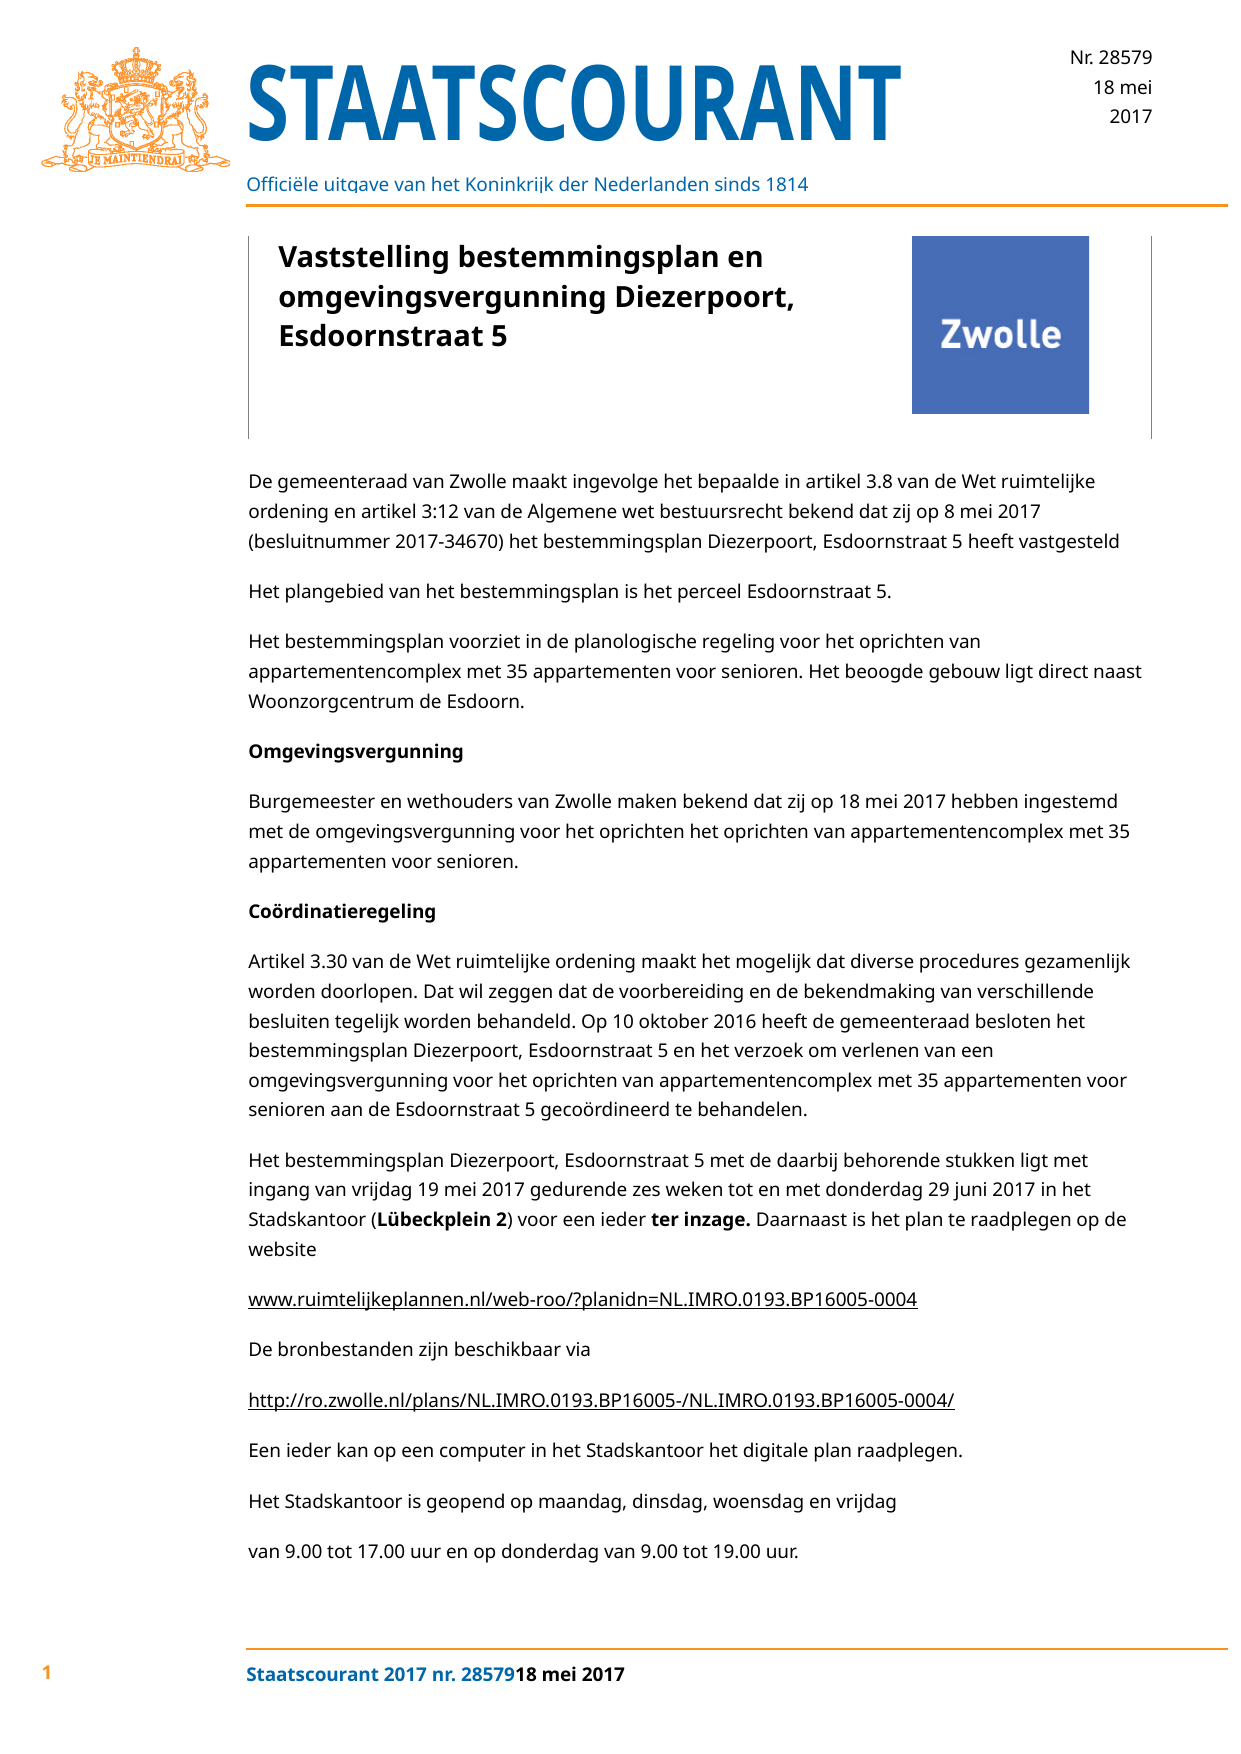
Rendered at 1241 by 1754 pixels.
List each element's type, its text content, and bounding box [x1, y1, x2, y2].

text Een ieder kan op een computer in het Stadskantoor het digitale plan raadplegen. [248, 1437, 1152, 1463]
text De gemeenteraad van Zwolle maakt ingevolge het bepaalde in artikel 3.8 van de Wet ruimtelijke ordening en artikel 3:12 van de Algemene wet bestuursrecht bekend dat zij op 8 mei 2017 (besluitnummer 2017-34670) het bestemmingsplan Diezerpoort, Esdoornstraat 5 heeft vastgesteld [248, 469, 1152, 553]
table_header [1090, 236, 1151, 413]
table_header Vaststelling bestemmingsplan en omgevingsvergunning Diezerpoort, Esdoornstraat 5 [249, 236, 850, 439]
picture [912, 236, 1090, 414]
text De bronbestanden zijn beschikbaar via [248, 1337, 1152, 1362]
text Coördinatieregeling [248, 898, 1152, 924]
text Het bestemmingsplan Diezerpoort, Esdoornstraat 5 met de daarbij behorende stukken ligt met ingang van vrijdag 19 mei 2017 gedurende zes weken tot en met donderdag 29 juni 2017 in het Stadskantoor (Lübeckplein 2) voor een ieder ter inzage. Daarnaast is het plan te raadplegen op de website [248, 1147, 1152, 1261]
table_header [850, 236, 912, 413]
table_header [850, 414, 1151, 439]
text van 9.00 tot 17.00 uur en op donderdag van 9.00 tot 19.00 uur. [248, 1538, 1152, 1564]
text Burgemeester en wethouders van Zwolle maken bekend dat zij op 18 mei 2017 hebben ingestemd met de omgevingsvergunning voor het oprichten het oprichten van appartementencomplex met 35 appartementen voor senioren. [248, 789, 1152, 873]
text Het bestemmingsplan voorziet in de planologische regeling voor het oprichten van appartementencomplex met 35 appartementen voor senioren. Het beoogde gebouw ligt direct naast Woonzorgcentrum de Esdoorn. [248, 629, 1152, 713]
text http://ro.zwolle.nl/plans/NL.IMRO.0193.BP16005-/NL.IMRO.0193.BP16005-0004/ [248, 1387, 1152, 1413]
picture [41, 47, 231, 172]
text www.ruimtelijkeplannen.nl/web-roo/?planidn=NL.IMRO.0193.BP16005-0004 [248, 1286, 1152, 1312]
text Artikel 3.30 van de Wet ruimtelijke ordening maakt het mogelijk dat diverse procedures gezamenlijk worden doorlopen. Dat wil zeggen dat de voorbereiding en de bekendmaking van verschillende besluiten tegelijk worden behandeld. Op 10 oktober 2016 heeft de gemeenteraad besloten het bestemmingsplan Diezerpoort, Esdoornstraat 5 en het verzoek om verlenen van een omgevingsvergunning voor het oprichten van appartementencomplex met 35 appartementen voor senioren aan de Esdoornstraat 5 gecoördineerd te behandelen. [248, 949, 1152, 1122]
text Het plangebied van het bestemmingsplan is het perceel Esdoornstraat 5. [248, 578, 1152, 604]
text Omgevingsvergunning [248, 738, 1152, 764]
text Het Stadskantoor is geopend op maandag, dinsdag, woensdag en vrijdag [248, 1488, 1152, 1513]
